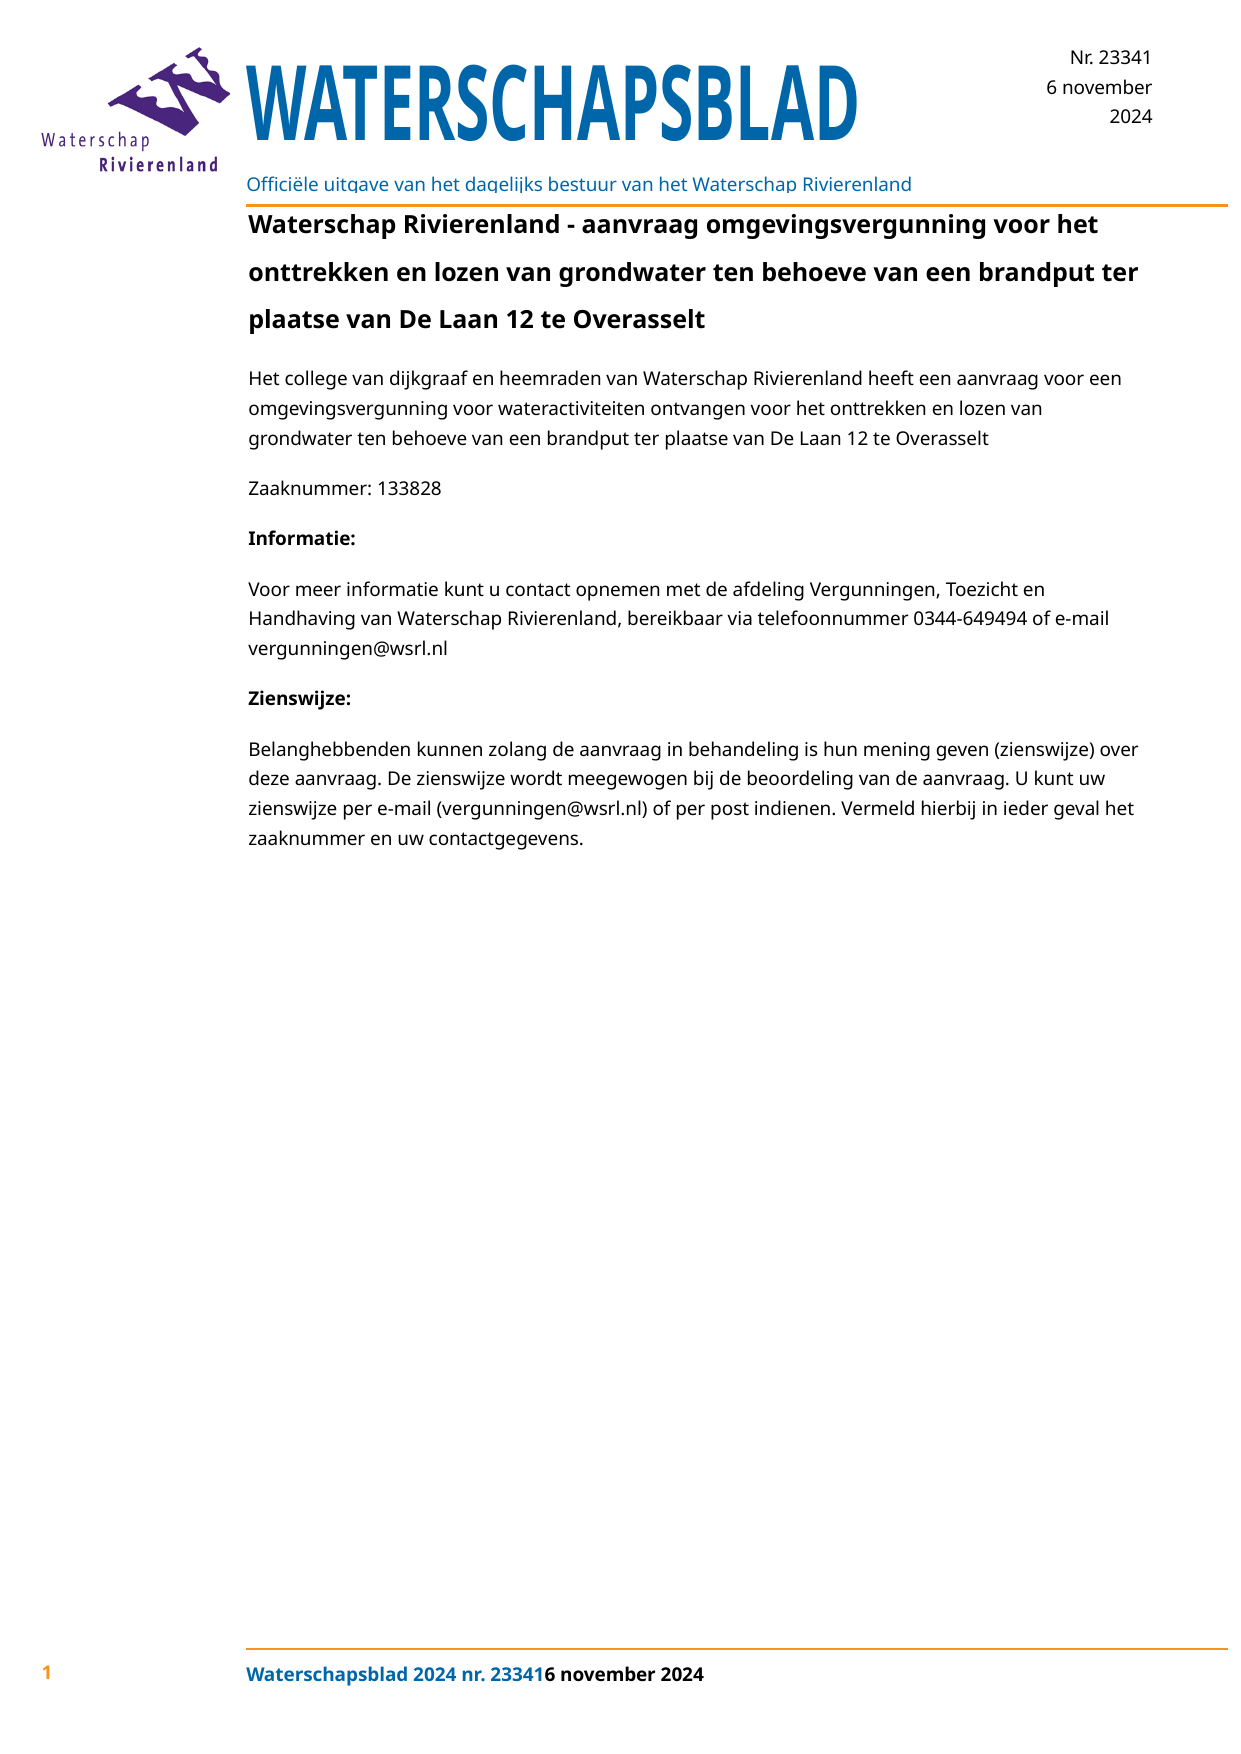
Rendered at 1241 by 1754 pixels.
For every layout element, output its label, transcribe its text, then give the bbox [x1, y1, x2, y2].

text Belanghebbenden kunnen zolang de aanvraag in behandeling is hun mening geven (zienswijze) over deze aanvraag. De zienswijze wordt meegewogen bij de beoordeling van de aanvraag. U kunt uw zienswijze per e-mail (vergunningen@wsrl.nl) of per post indienen. Vermeld hierbij in ieder geval het zaaknummer en uw contactgegevens. [248, 736, 1152, 850]
picture [41, 47, 231, 172]
text Informatie: [248, 526, 1152, 551]
text Het college van dijkgraaf en heemraden van Waterschap Rivierenland heeft een aanvraag voor een omgevingsvergunning voor wateractiviteiten ontvangen voor het onttrekken en lozen van grondwater ten behoeve van een brandput ter plaatse van De Laan 12 te Overasselt [248, 366, 1152, 450]
text Waterschap Rivierenland - aanvraag omgevingsvergunning voor het onttrekken en lozen van grondwater ten behoeve van een brandput ter plaatse van De Laan 12 te Overasselt [248, 207, 1152, 336]
text Zienswijze: [248, 686, 1152, 711]
text Voor meer informatie kunt u contact opnemen met de afdeling Vergunningen, Toezicht en Handhaving van Waterschap Rivierenland, bereikbaar via telefoonnummer 0344-649494 of e-mail vergunningen@wsrl.nl [248, 576, 1152, 661]
text Zaaknummer: 133828 [248, 475, 1152, 501]
